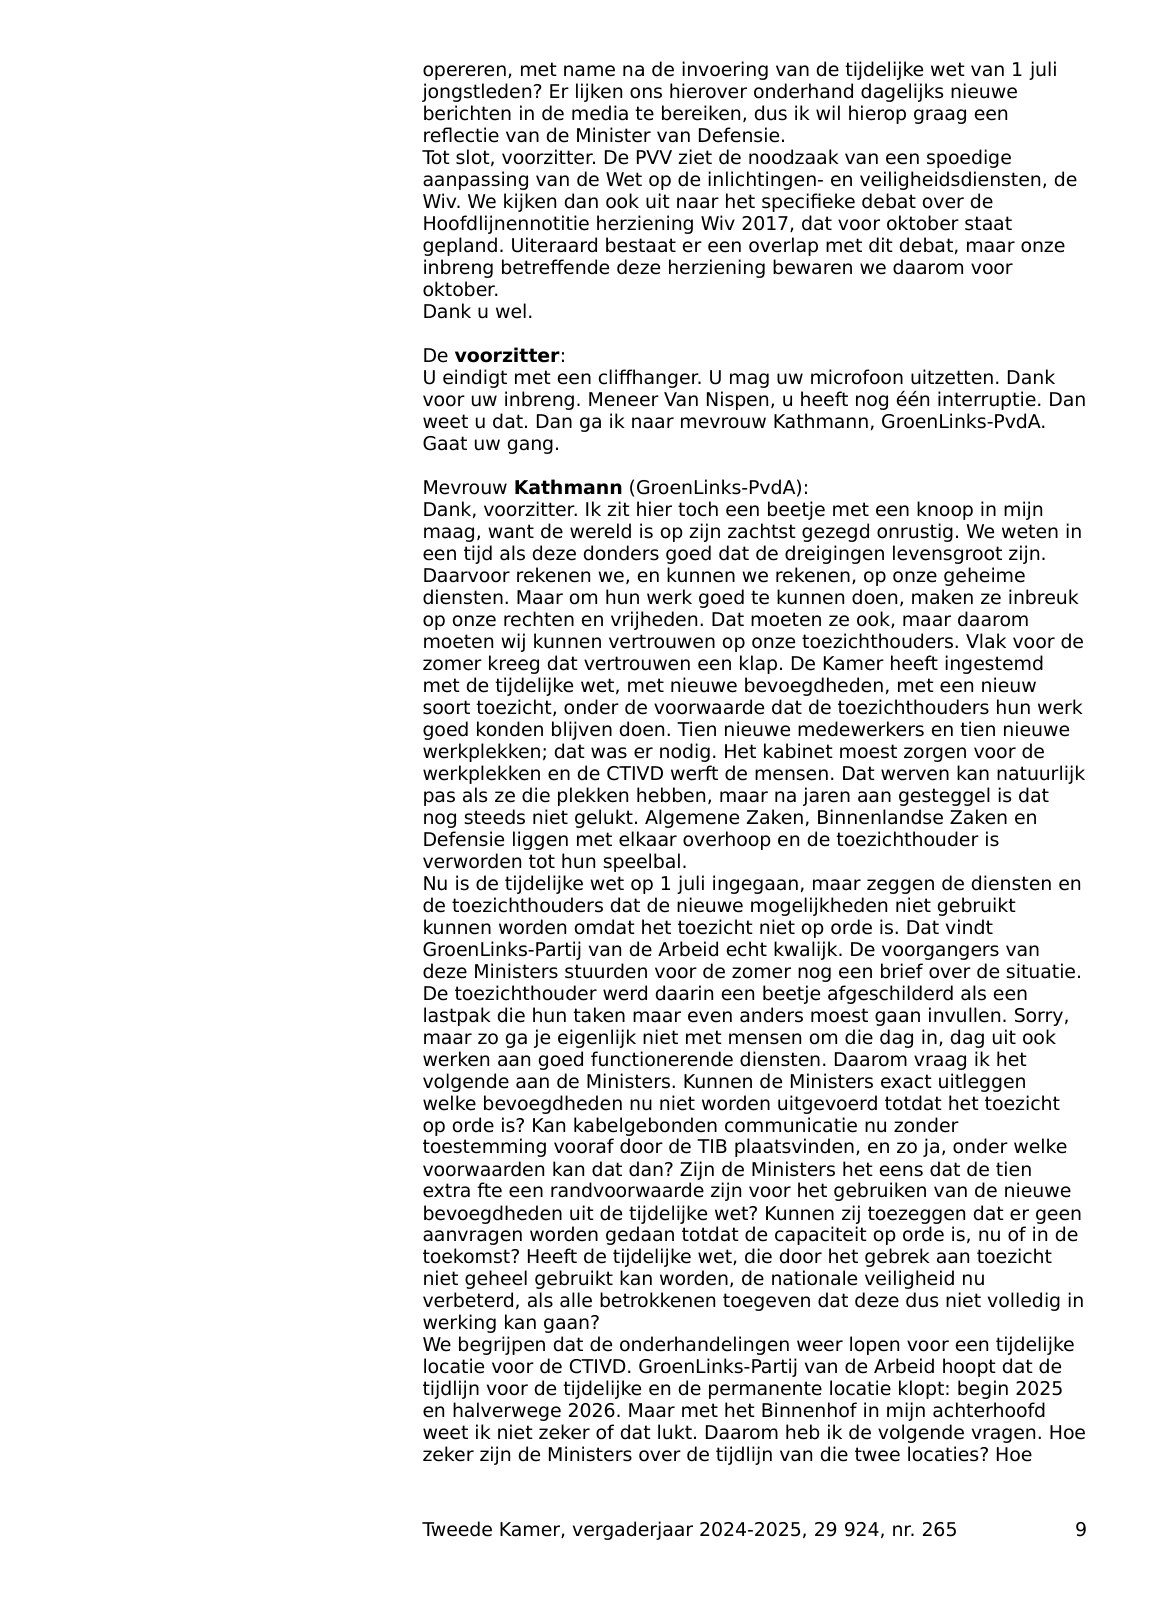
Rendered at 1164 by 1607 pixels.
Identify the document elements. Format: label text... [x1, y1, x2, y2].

text We begrijpen dat de onderhandelingen weer lopen voor een tijdelijke locatie voor de CTIVD. GroenLinks-Partij van de Arbeid hoopt dat de tijdlijn voor de tijdelijke en de permanente locatie klopt: begin 2025 en halverwege 2026. Maar met het Binnenhof in mijn achterhoofd weet ik niet zeker of dat lukt. Daarom heb ik de volgende vragen. Hoe zeker zijn de Ministers over de tijdlijn van die twee locaties? Hoe [422, 1334, 1087, 1466]
text Dank, voorzitter. Ik zit hier toch een beetje met een knoop in mijn maag, want de wereld is op zijn zachtst gezegd onrustig. We weten in een tijd als deze donders goed dat de dreigingen levensgroot zijn. Daarvoor rekenen we, en kunnen we rekenen, op onze geheime diensten. Maar om hun werk goed te kunnen doen, maken ze inbreuk op onze rechten en vrijheden. Dat moeten ze ook, maar daarom moeten wij kunnen vertrouwen op onze toezichthouders. Vlak voor de zomer kreeg dat vertrouwen een klap. De Kamer heeft ingestemd met de tijdelijke wet, met nieuwe bevoegdheden, met een nieuw soort toezicht, onder de voorwaarde dat de toezichthouders hun werk goed konden blijven doen. Tien nieuwe medewerkers en tien nieuwe werkplekken; dat was er nodig. Het kabinet moest zorgen voor de werkplekken en de CTIVD werft de mensen. Dat werven kan natuurlijk pas als ze die plekken hebben, maar na jaren aan gesteggel is dat nog steeds niet gelukt. Algemene Zaken, Binnenlandse Zaken en Defensie liggen met elkaar overhoop en de toezichthouder is verworden tot hun speelbal. [422, 499, 1087, 873]
text Dank u wel. [422, 301, 1087, 323]
text Tot slot, voorzitter. De PVV ziet de noodzaak van een spoedige aanpassing van de Wet op de inlichtingen- en veiligheidsdiensten, de Wiv. We kijken dan ook uit naar het specifieke debat over de Hoofdlijnennotitie herziening Wiv 2017, dat voor oktober staat gepland. Uiteraard bestaat er een overlap met dit debat, maar onze inbreng betreffende deze herziening bewaren we daarom voor oktober. [422, 147, 1087, 301]
text opereren, met name na de invoering van de tijdelijke wet van 1 juli jongstleden? Er lijken ons hierover onderhand dagelijks nieuwe berichten in de media te bereiken, dus ik wil hierop graag een reflectie van de Minister van Defensie. [422, 59, 1087, 147]
text U eindigt met een cliffhanger. U mag uw microfoon uitzetten. Dank voor uw inbreng. Meneer Van Nispen, u heeft nog één interruptie. Dan weet u dat. Dan ga ik naar mevrouw Kathmann, GroenLinks-PvdA. Gaat uw gang. [422, 367, 1087, 455]
text Mevrouw Kathmann (GroenLinks-PvdA): [422, 477, 1087, 499]
text Nu is de tijdelijke wet op 1 juli ingegaan, maar zeggen de diensten en de toezichthouders dat de nieuwe mogelijkheden niet gebruikt kunnen worden omdat het toezicht niet op orde is. Dat vindt GroenLinks-Partij van de Arbeid echt kwalijk. De voorgangers van deze Ministers stuurden voor de zomer nog een brief over de situatie. De toezichthouder werd daarin een beetje afgeschilderd als een lastpak die hun taken maar even anders moest gaan invullen. Sorry, maar zo ga je eigenlijk niet met mensen om die dag in, dag uit ook werken aan goed functionerende diensten. Daarom vraag ik het volgende aan de Ministers. Kunnen de Ministers exact uitleggen welke bevoegdheden nu niet worden uitgevoerd totdat het toezicht op orde is? Kan kabelgebonden communicatie nu zonder toestemming vooraf door de TIB plaatsvinden, en zo ja, onder welke voorwaarden kan dat dan? Zijn de Ministers het eens dat de tien extra fte een randvoorwaarde zijn voor het gebruiken van de nieuwe bevoegdheden uit de tijdelijke wet? Kunnen zij toezeggen dat er geen aanvragen worden gedaan totdat de capaciteit op orde is, nu of in de toekomst? Heeft de tijdelijke wet, die door het gebrek aan toezicht niet geheel gebruikt kan worden, de nationale veiligheid nu verbeterd, als alle betrokkenen toegeven dat deze dus niet volledig in werking kan gaan? [422, 873, 1087, 1334]
text De voorzitter: [422, 345, 1087, 367]
